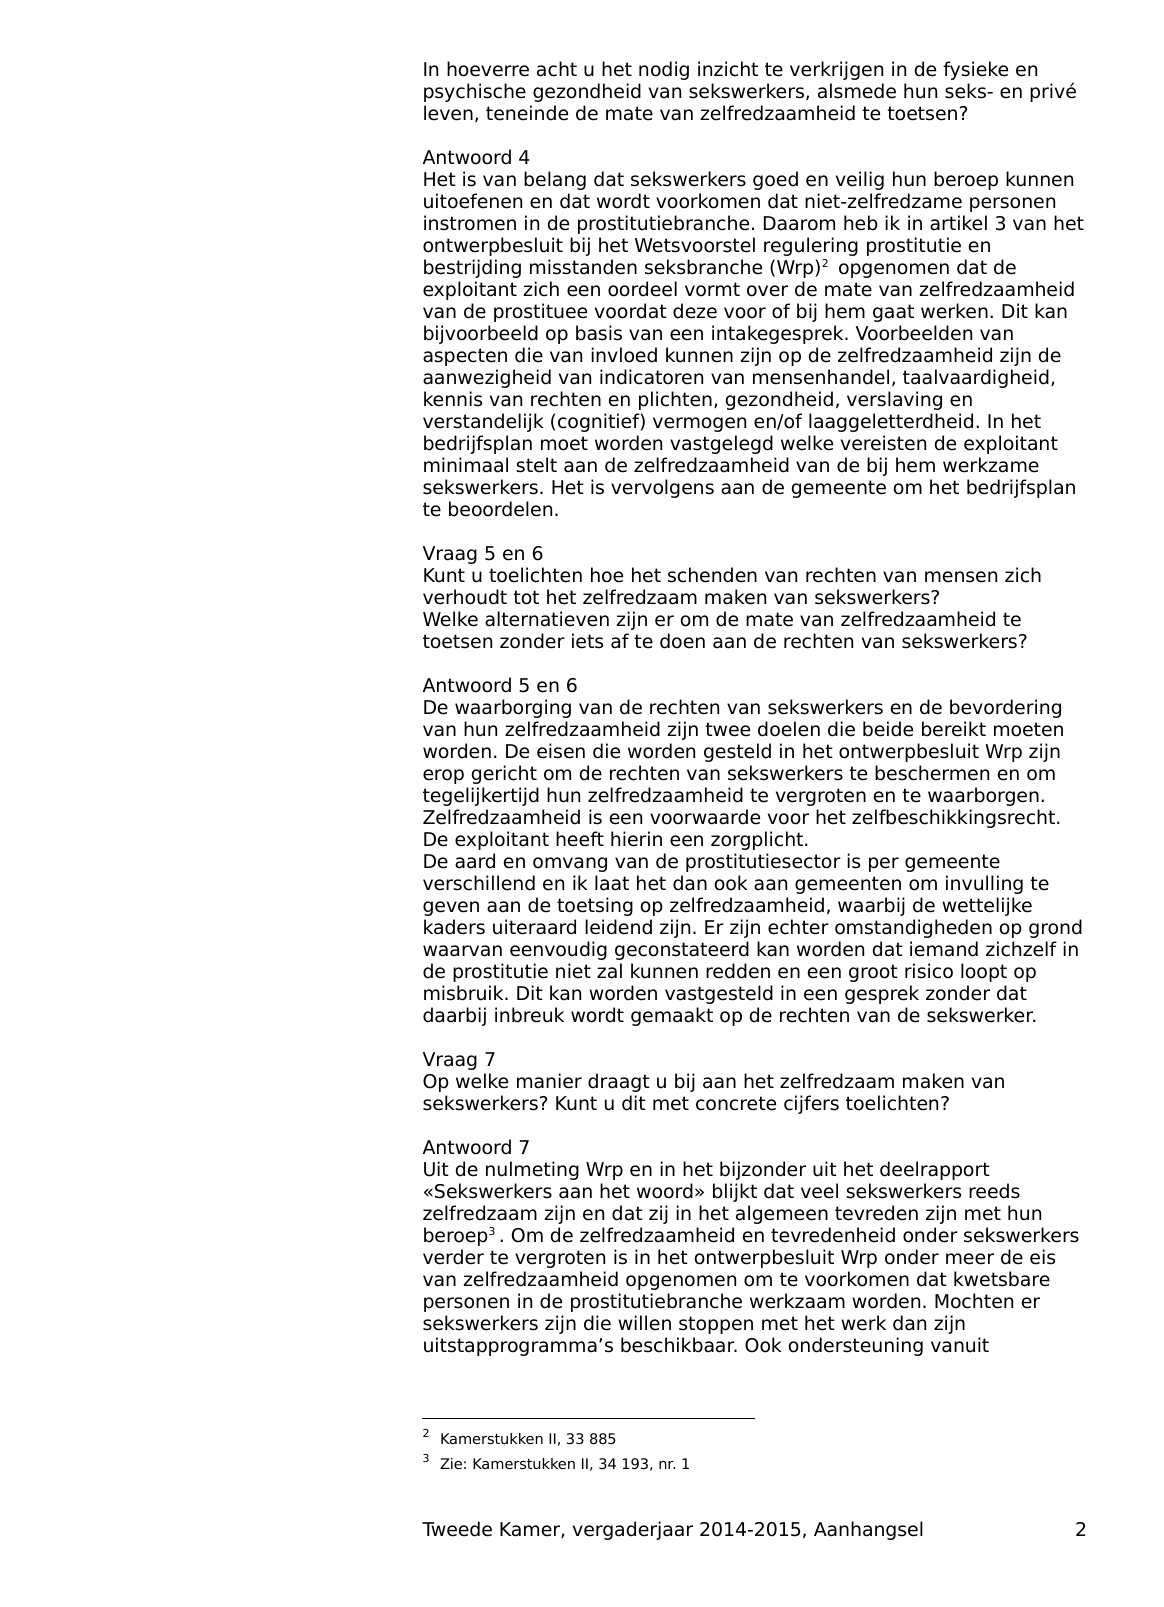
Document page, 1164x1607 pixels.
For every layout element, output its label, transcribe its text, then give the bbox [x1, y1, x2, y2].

text Vraag 5 en 6 [422, 543, 1087, 565]
text Antwoord 5 en 6 [422, 675, 1087, 697]
text De waarborging van de rechten van sekswerkers en de bevordering van hun zelfredzaamheid zijn twee doelen die beide bereikt moeten worden. De eisen die worden gesteld in het ontwerpbesluit Wrp zijn erop gericht om de rechten van sekswerkers te beschermen en om tegelijkertijd hun zelfredzaamheid te vergroten en te waarborgen. Zelfredzaamheid is een voorwaarde voor het zelfbeschikkingsrecht. De exploitant heeft hierin een zorgplicht. [422, 697, 1087, 851]
text Het is van belang dat sekswerkers goed en veilig hun beroep kunnen uitoefenen en dat wordt voorkomen dat niet-zelfredzame personen instromen in de prostitutiebranche. Daarom heb ik in artikel 3 van het ontwerpbesluit bij het Wetsvoorstel regulering prostitutie en bestrijding misstanden seksbranche (Wrp) opgenomen dat de exploitant zich een oordeel vormt over de mate van zelfredzaamheid van de prostituee voordat deze voor of bij hem gaat werken. Dit kan bijvoorbeeld op basis van een intakegesprek. Voorbeelden van aspecten die van invloed kunnen zijn op de zelfredzaamheid zijn de aanwezigheid van indicatoren van mensenhandel, taalvaardigheid, kennis van rechten en plichten, gezondheid, verslaving en verstandelijk (cognitief) vermogen en/of laaggeletterdheid. In het bedrijfsplan moet worden vastgelegd welke vereisten de exploitant minimaal stelt aan de zelfredzaamheid van de bij hem werkzame sekswerkers. Het is vervolgens aan de gemeente om het bedrijfsplan te beoordelen. [422, 169, 1087, 521]
text Antwoord 7 [422, 1137, 1087, 1159]
text De aard en omvang van de prostitutiesector is per gemeente verschillend en ik laat het dan ook aan gemeenten om invulling te geven aan de toetsing op zelfredzaamheid, waarbij de wettelijke kaders uiteraard leidend zijn. Er zijn echter omstandigheden op grond waarvan eenvoudig geconstateerd kan worden dat iemand zichzelf in de prostitutie niet zal kunnen redden en een groot risico loopt op misbruik. Dit kan worden vastgesteld in een gesprek zonder dat daarbij inbreuk wordt gemaakt op de rechten van de sekswerker. [422, 851, 1087, 1027]
text Vraag 7 [422, 1049, 1087, 1071]
text Kamerstukken II, 33 885 [422, 1427, 1087, 1449]
text Uit de nulmeting Wrp en in het bijzonder uit het deelrapport «Sekswerkers aan het woord» blijkt dat veel sekswerkers reeds zelfredzaam zijn en dat zij in het algemeen tevreden zijn met hun beroep. Om de zelfredzaamheid en tevredenheid onder sekswerkers verder te vergroten is in het ontwerpbesluit Wrp onder meer de eis van zelfredzaamheid opgenomen om te voorkomen dat kwetsbare personen in de prostitutiebranche werkzaam worden. Mochten er sekswerkers zijn die willen stoppen met het werk dan zijn uitstapprogramma’s beschikbaar. Ook ondersteuning vanuit [422, 1159, 1087, 1357]
text In hoeverre acht u het nodig inzicht te verkrijgen in de fysieke en psychische gezondheid van sekswerkers, alsmede hun seks- en privé leven, teneinde de mate van zelfredzaamheid te toetsen? [422, 59, 1087, 125]
text Op welke manier draagt u bij aan het zelfredzaam maken van sekswerkers? Kunt u dit met concrete cijfers toelichten? [422, 1071, 1087, 1115]
text Kunt u toelichten hoe het schenden van rechten van mensen zich verhoudt tot het zelfredzaam maken van sekswerkers? [422, 565, 1087, 609]
text Zie: Kamerstukken II, 34 193, nr. 1 [422, 1452, 1087, 1474]
text Welke alternatieven zijn er om de mate van zelfredzaamheid te toetsen zonder iets af te doen aan de rechten van sekswerkers? [422, 609, 1087, 653]
text Antwoord 4 [422, 147, 1087, 169]
